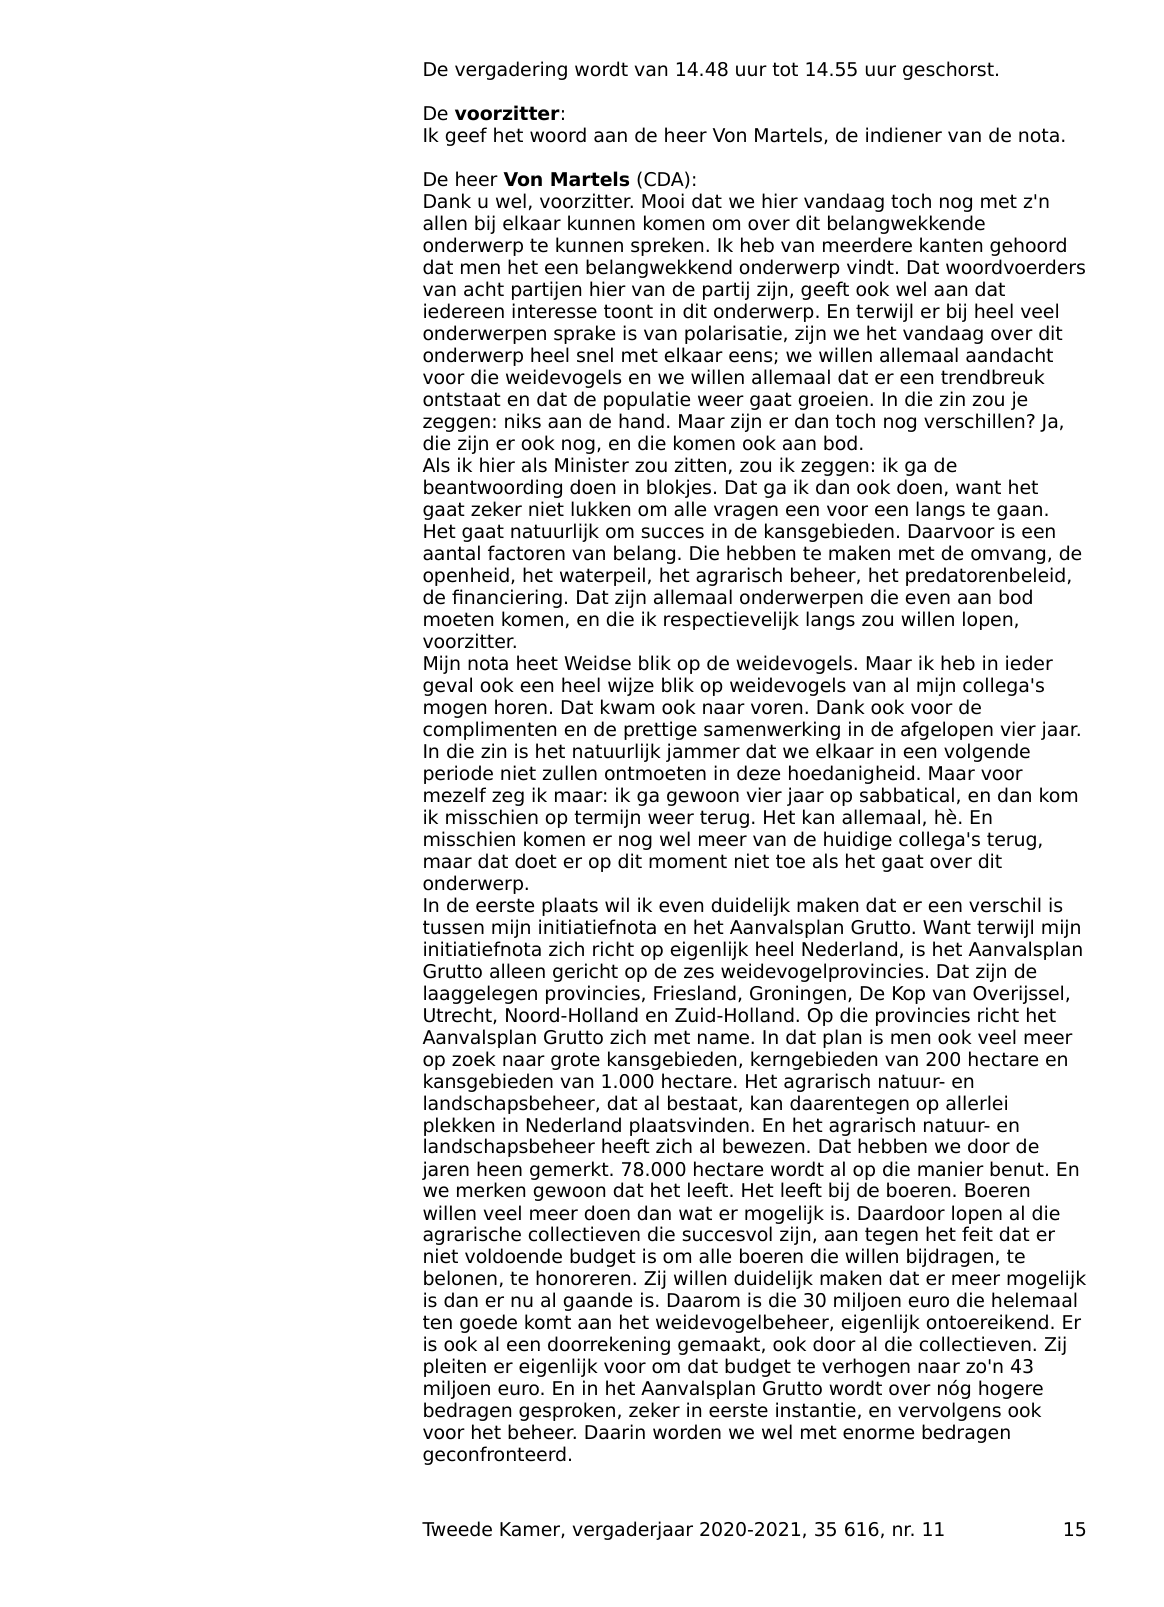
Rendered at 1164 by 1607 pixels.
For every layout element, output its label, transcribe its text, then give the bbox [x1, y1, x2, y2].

text Mijn nota heet Weidse blik op de weidevogels. Maar ik heb in ieder geval ook een heel wijze blik op weidevogels van al mijn collega's mogen horen. Dat kwam ook naar voren. Dank ook voor de complimenten en de prettige samenwerking in de afgelopen vier jaar. In die zin is het natuurlijk jammer dat we elkaar in een volgende periode niet zullen ontmoeten in deze hoedanigheid. Maar voor mezelf zeg ik maar: ik ga gewoon vier jaar op sabbatical, en dan kom ik misschien op termijn weer terug. Het kan allemaal, hè. En misschien komen er nog wel meer van de huidige collega's terug, maar dat doet er op dit moment niet toe als het gaat over dit onderwerp. [422, 653, 1087, 895]
text Ik geef het woord aan de heer Von Martels, de indiener van de nota. [422, 125, 1087, 147]
text Als ik hier als Minister zou zitten, zou ik zeggen: ik ga de beantwoording doen in blokjes. Dat ga ik dan ook doen, want het gaat zeker niet lukken om alle vragen een voor een langs te gaan. Het gaat natuurlijk om succes in de kansgebieden. Daarvoor is een aantal factoren van belang. Die hebben te maken met de omvang, de openheid, het waterpeil, het agrarisch beheer, het predatorenbeleid, de financiering. Dat zijn allemaal onderwerpen die even aan bod moeten komen, en die ik respectievelijk langs zou willen lopen, voorzitter. [422, 455, 1087, 653]
text De voorzitter: [422, 103, 1087, 125]
text De heer Von Martels (CDA): [422, 169, 1087, 191]
text In de eerste plaats wil ik even duidelijk maken dat er een verschil is tussen mijn initiatiefnota en het Aanvalsplan Grutto. Want terwijl mijn initiatiefnota zich richt op eigenlijk heel Nederland, is het Aanvalsplan Grutto alleen gericht op de zes weidevogelprovincies. Dat zijn de laaggelegen provincies, Friesland, Groningen, De Kop van Overijssel, Utrecht, Noord-Holland en Zuid-Holland. Op die provincies richt het Aanvalsplan Grutto zich met name. In dat plan is men ook veel meer op zoek naar grote kansgebieden, kerngebieden van 200 hectare en kansgebieden van 1.000 hectare. Het agrarisch natuur- en landschapsbeheer, dat al bestaat, kan daarentegen op allerlei plekken in Nederland plaatsvinden. En het agrarisch natuur- en landschapsbeheer heeft zich al bewezen. Dat hebben we door de jaren heen gemerkt. 78.000 hectare wordt al op die manier benut. En we merken gewoon dat het leeft. Het leeft bij de boeren. Boeren willen veel meer doen dan wat er mogelijk is. Daardoor lopen al die agrarische collectieven die succesvol zijn, aan tegen het feit dat er niet voldoende budget is om alle boeren die willen bijdragen, te belonen, te honoreren. Zij willen duidelijk maken dat er meer mogelijk is dan er nu al gaande is. Daarom is die 30 miljoen euro die helemaal ten goede komt aan het weidevogelbeheer, eigenlijk ontoereikend. Er is ook al een doorrekening gemaakt, ook door al die collectieven. Zij pleiten er eigenlijk voor om dat budget te verhogen naar zo'n 43 miljoen euro. En in het Aanvalsplan Grutto wordt over nóg hogere bedragen gesproken, zeker in eerste instantie, en vervolgens ook voor het beheer. Daarin worden we wel met enorme bedragen geconfronteerd. [422, 895, 1087, 1466]
text De vergadering wordt van 14.48 uur tot 14.55 uur geschorst. [422, 59, 1087, 81]
text Dank u wel, voorzitter. Mooi dat we hier vandaag toch nog met z'n allen bij elkaar kunnen komen om over dit belangwekkende onderwerp te kunnen spreken. Ik heb van meerdere kanten gehoord dat men het een belangwekkend onderwerp vindt. Dat woordvoerders van acht partijen hier van de partij zijn, geeft ook wel aan dat iedereen interesse toont in dit onderwerp. En terwijl er bij heel veel onderwerpen sprake is van polarisatie, zijn we het vandaag over dit onderwerp heel snel met elkaar eens; we willen allemaal aandacht voor die weidevogels en we willen allemaal dat er een trendbreuk ontstaat en dat de populatie weer gaat groeien. In die zin zou je zeggen: niks aan de hand. Maar zijn er dan toch nog verschillen? Ja, die zijn er ook nog, en die komen ook aan bod. [422, 191, 1087, 455]
